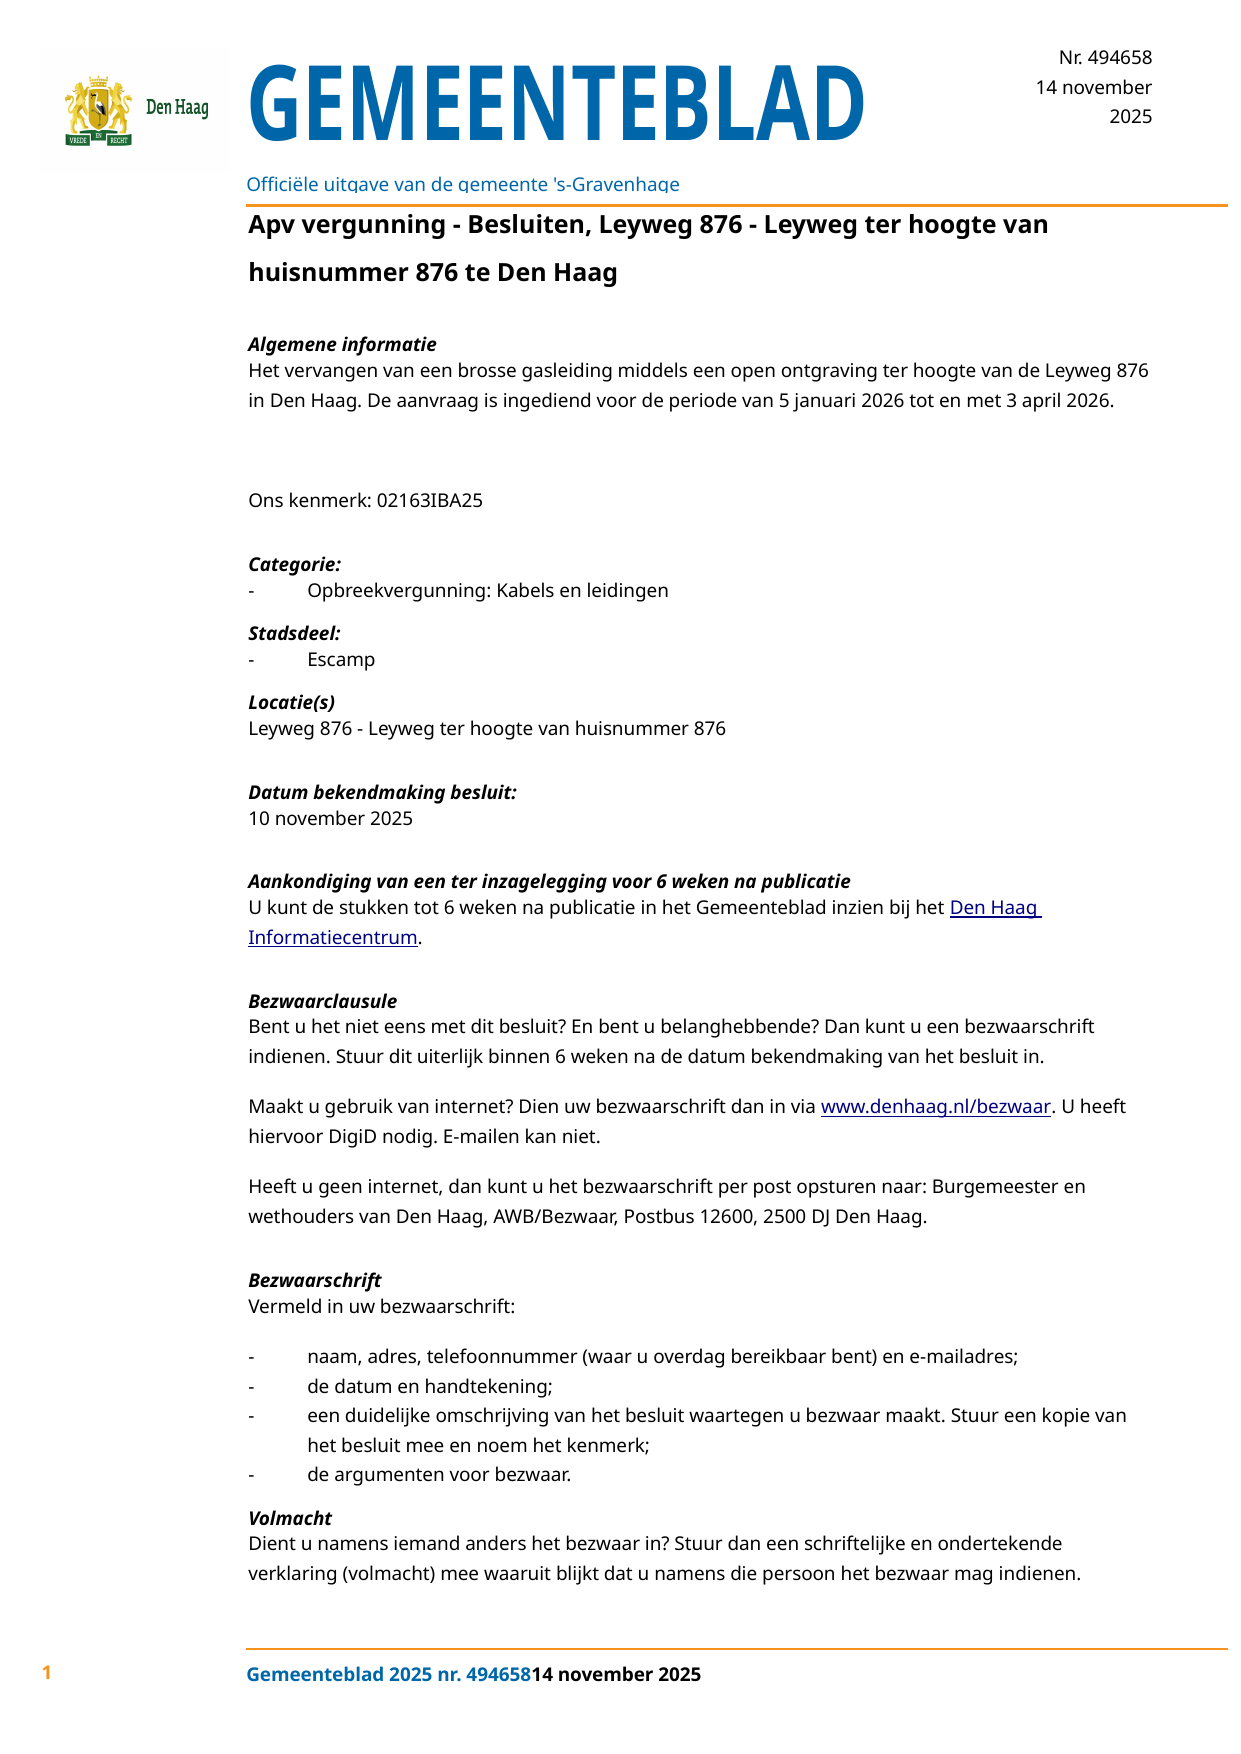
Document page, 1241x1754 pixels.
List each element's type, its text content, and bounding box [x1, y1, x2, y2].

text Algemene informatie [248, 331, 1152, 357]
text Vermeld in uw bezwaarschrift: [248, 1293, 1152, 1319]
text Het vervangen van een brosse gasleiding middels een open ontgraving ter hoogte van de Leyweg 876 in Den Haag. De aanvraag is ingediend voor de periode van 5 januari 2026 tot en met 3 april 2026. [248, 357, 1152, 412]
list Escamp [248, 646, 1152, 672]
text 10 november 2025 [248, 805, 1152, 830]
text Leyweg 876 - Leyweg ter hoogte van huisnummer 876 [248, 715, 1152, 741]
text Datum bekendmaking besluit: [248, 779, 1152, 805]
text Volmacht [248, 1505, 1152, 1531]
text Locatie(s) [248, 689, 1152, 715]
text Apv vergunning - Besluiten, Leyweg 876 - Leyweg ter hoogte van huisnummer 876 te Den Haag [248, 207, 1152, 288]
text Bent u het niet eens met dit besluit? En bent u belanghebbende? Dan kunt u een bezwaarschrift indienen. Stuur dit uiterlijk binnen 6 weken na de datum bekendmaking van het besluit in. [248, 1014, 1152, 1069]
list een duidelijke omschrijving van het besluit waartegen u bezwaar maakt. Stuur een kopie van het besluit mee en noem het kenmerk; [248, 1402, 1152, 1458]
picture [41, 47, 231, 172]
list naam, adres, telefoonnummer (waar u overdag bereikbaar bent) en e-mailadres; [248, 1343, 1152, 1369]
text Maakt u gebruik van internet? Dien uw bezwaarschrift dan in via www.denhaag.nl/bezwaar. U heeft hiervoor DigiD nodig. E-mailen kan niet. [248, 1094, 1152, 1149]
text U kunt de stukken tot 6 weken na publicatie in het Gemeenteblad inzien bij het Den Haag Informatiecentrum. [248, 894, 1152, 950]
text Aankondiging van een ter inzagelegging voor 6 weken na publicatie [248, 869, 1152, 894]
text Ons kenmerk: 02163IBA25 [248, 488, 1152, 513]
list de datum en handtekening; [248, 1373, 1152, 1399]
list Opbreekvergunning: Kabels en leidingen [248, 577, 1152, 603]
text Heeft u geen internet, dan kunt u het bezwaarschrift per post opsturen naar: Burgemeester en wethouders van Den Haag, AWB/Bezwaar, Postbus 12600, 2500 DJ Den Haag. [248, 1174, 1152, 1229]
text Categorie: [248, 552, 1152, 577]
text Stadsdeel: [248, 620, 1152, 646]
text Bezwaarschrift [248, 1267, 1152, 1293]
text Dient u namens iemand anders het bezwaar in? Stuur dan een schriftelijke en ondertekende verklaring (volmacht) mee waaruit blijkt dat u namens die persoon het bezwaar mag indienen. [248, 1531, 1152, 1586]
list de argumenten voor bezwaar. [248, 1462, 1152, 1487]
text Bezwaarclausule [248, 988, 1152, 1014]
